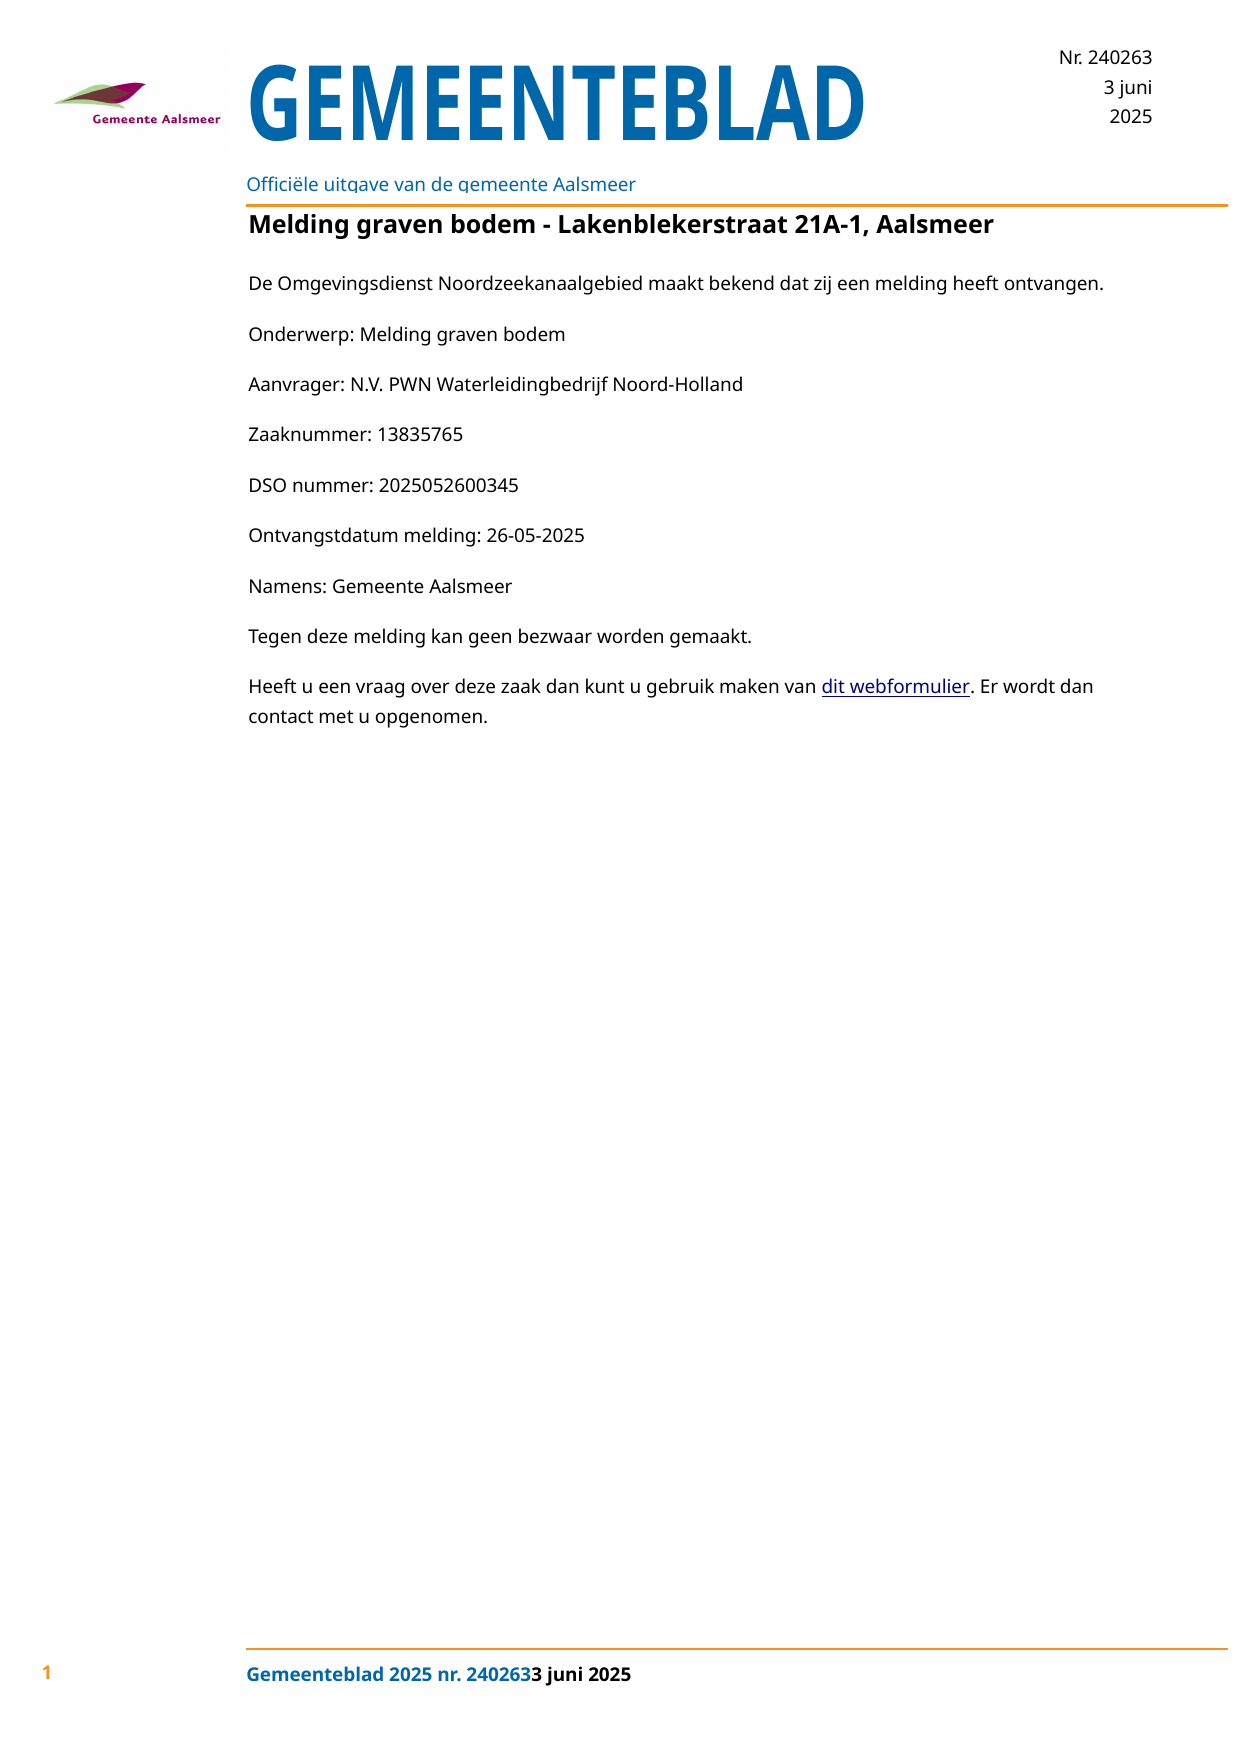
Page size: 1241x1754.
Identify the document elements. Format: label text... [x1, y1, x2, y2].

text De Omgevingsdienst Noordzeekanaalgebied maakt bekend dat zij een melding heeft ontvangen. [248, 270, 1152, 296]
text Namens: Gemeente Aalsmeer [248, 573, 1152, 598]
text Melding graven bodem - Lakenblekerstraat 21A-1, Aalsmeer [248, 207, 1152, 241]
text Ontvangstdatum melding: 26-05-2025 [248, 522, 1152, 548]
text Onderwerp: Melding graven bodem [248, 321, 1152, 346]
picture [41, 47, 231, 172]
text Tegen deze melding kan geen bezwaar worden gemaakt. [248, 623, 1152, 649]
text Heeft u een vraag over deze zaak dan kunt u gebruik maken van dit webformulier. Er wordt dan contact met u opgenomen. [248, 674, 1152, 729]
text Zaaknummer: 13835765 [248, 422, 1152, 447]
text Aanvrager: N.V. PWN Waterleidingbedrijf Noord-Holland [248, 371, 1152, 397]
text DSO nummer: 2025052600345 [248, 472, 1152, 498]
